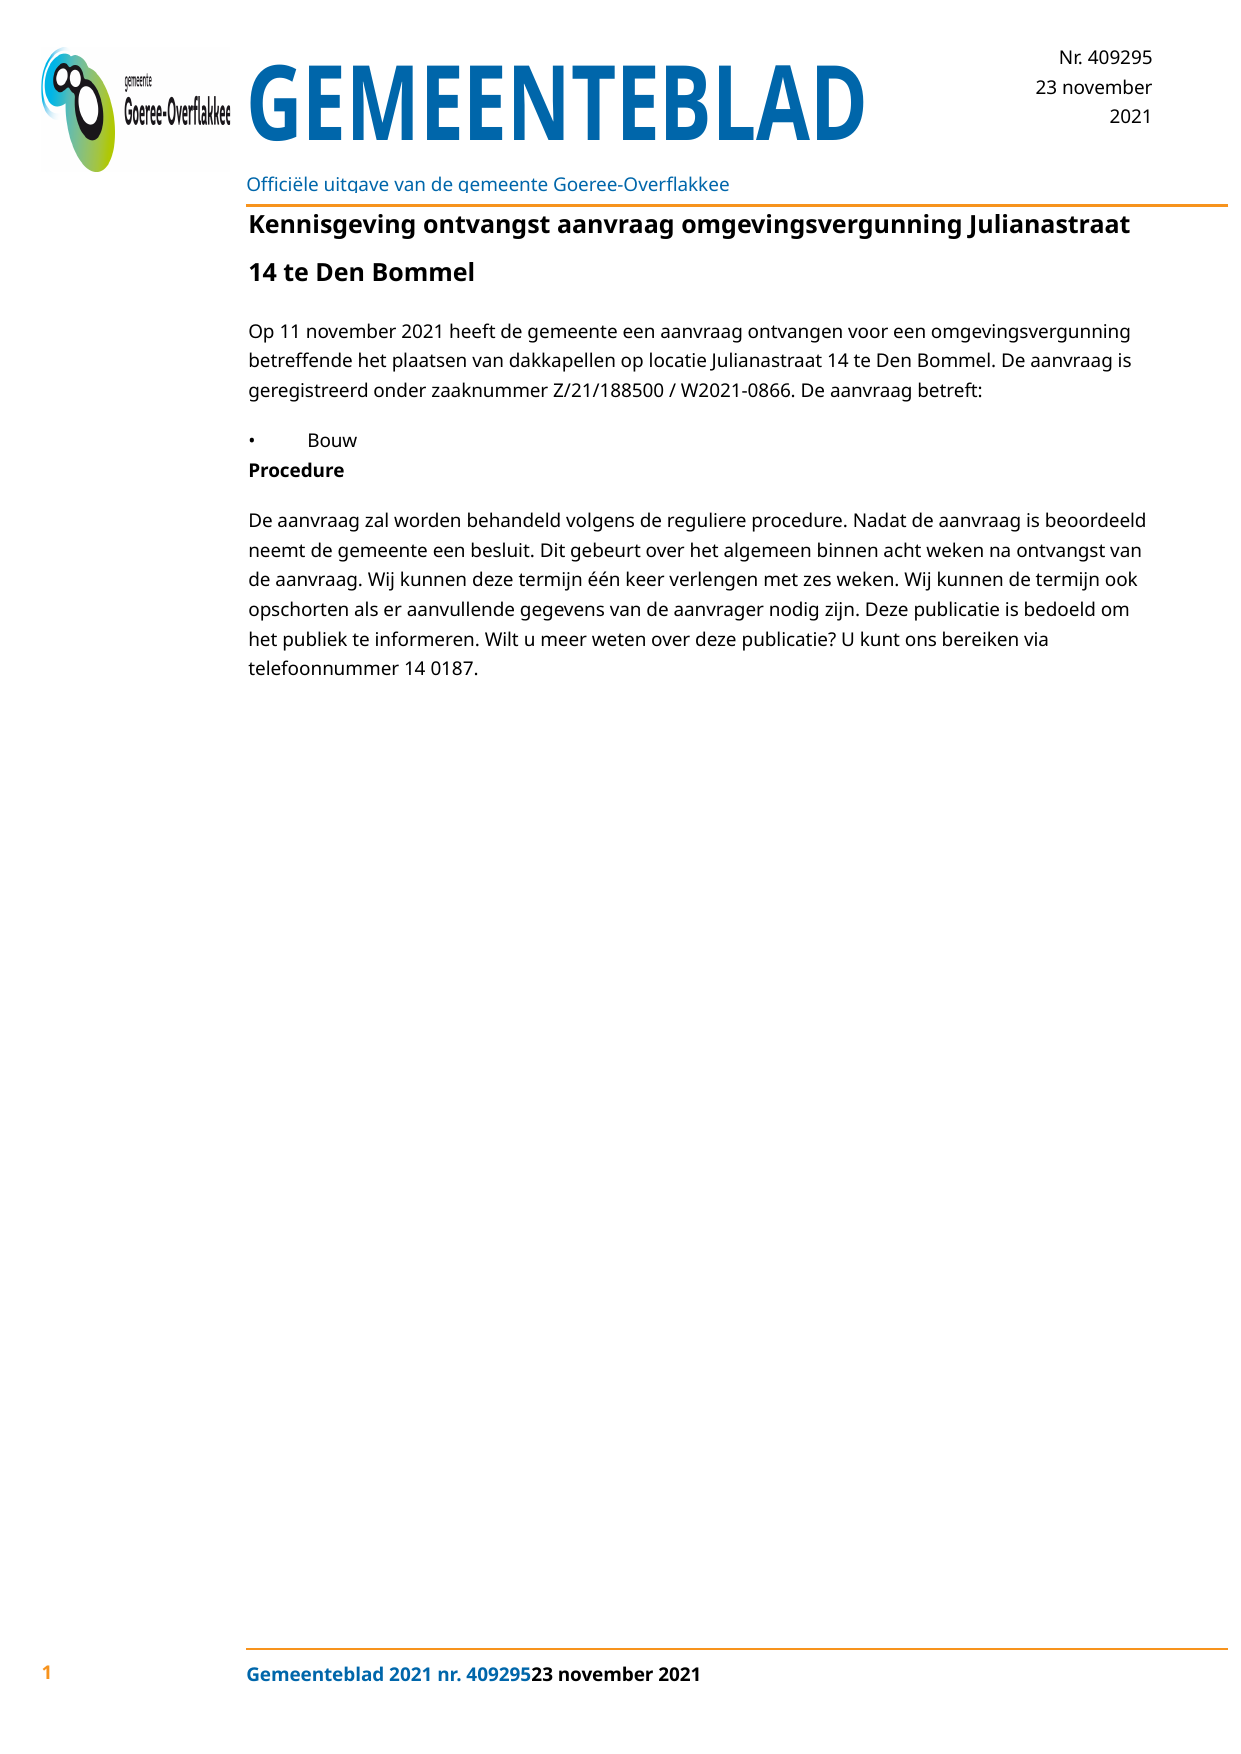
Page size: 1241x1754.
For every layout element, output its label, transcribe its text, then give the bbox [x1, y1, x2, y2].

text Kennisgeving ontvangst aanvraag omgevingsvergunning Julianastraat 14 te Den Bommel [248, 207, 1152, 288]
picture [41, 47, 231, 172]
text De aanvraag zal worden behandeld volgens de reguliere procedure. Nadat de aanvraag is beoordeeld neemt de gemeente een besluit. Dit gebeurt over het algemeen binnen acht weken na ontvangst van de aanvraag. Wij kunnen deze termijn één keer verlengen met zes weken. Wij kunnen de termijn ook opschorten als er aanvullende gegevens van de aanvrager nodig zijn. Deze publicatie is bedoeld om het publiek te informeren. Wilt u meer weten over deze publicatie? U kunt ons bereiken via telefoonnummer 14 0187. [248, 507, 1152, 681]
list Bouw [248, 427, 1152, 453]
text Procedure [248, 457, 1152, 483]
text Op 11 november 2021 heeft de gemeente een aanvraag ontvangen voor een omgevingsvergunning betreffende het plaatsen van dakkapellen op locatie Julianastraat 14 te Den Bommel. De aanvraag is geregistreerd onder zaaknummer Z/21/188500 / W2021-0866. De aanvraag betreft: [248, 318, 1152, 403]
